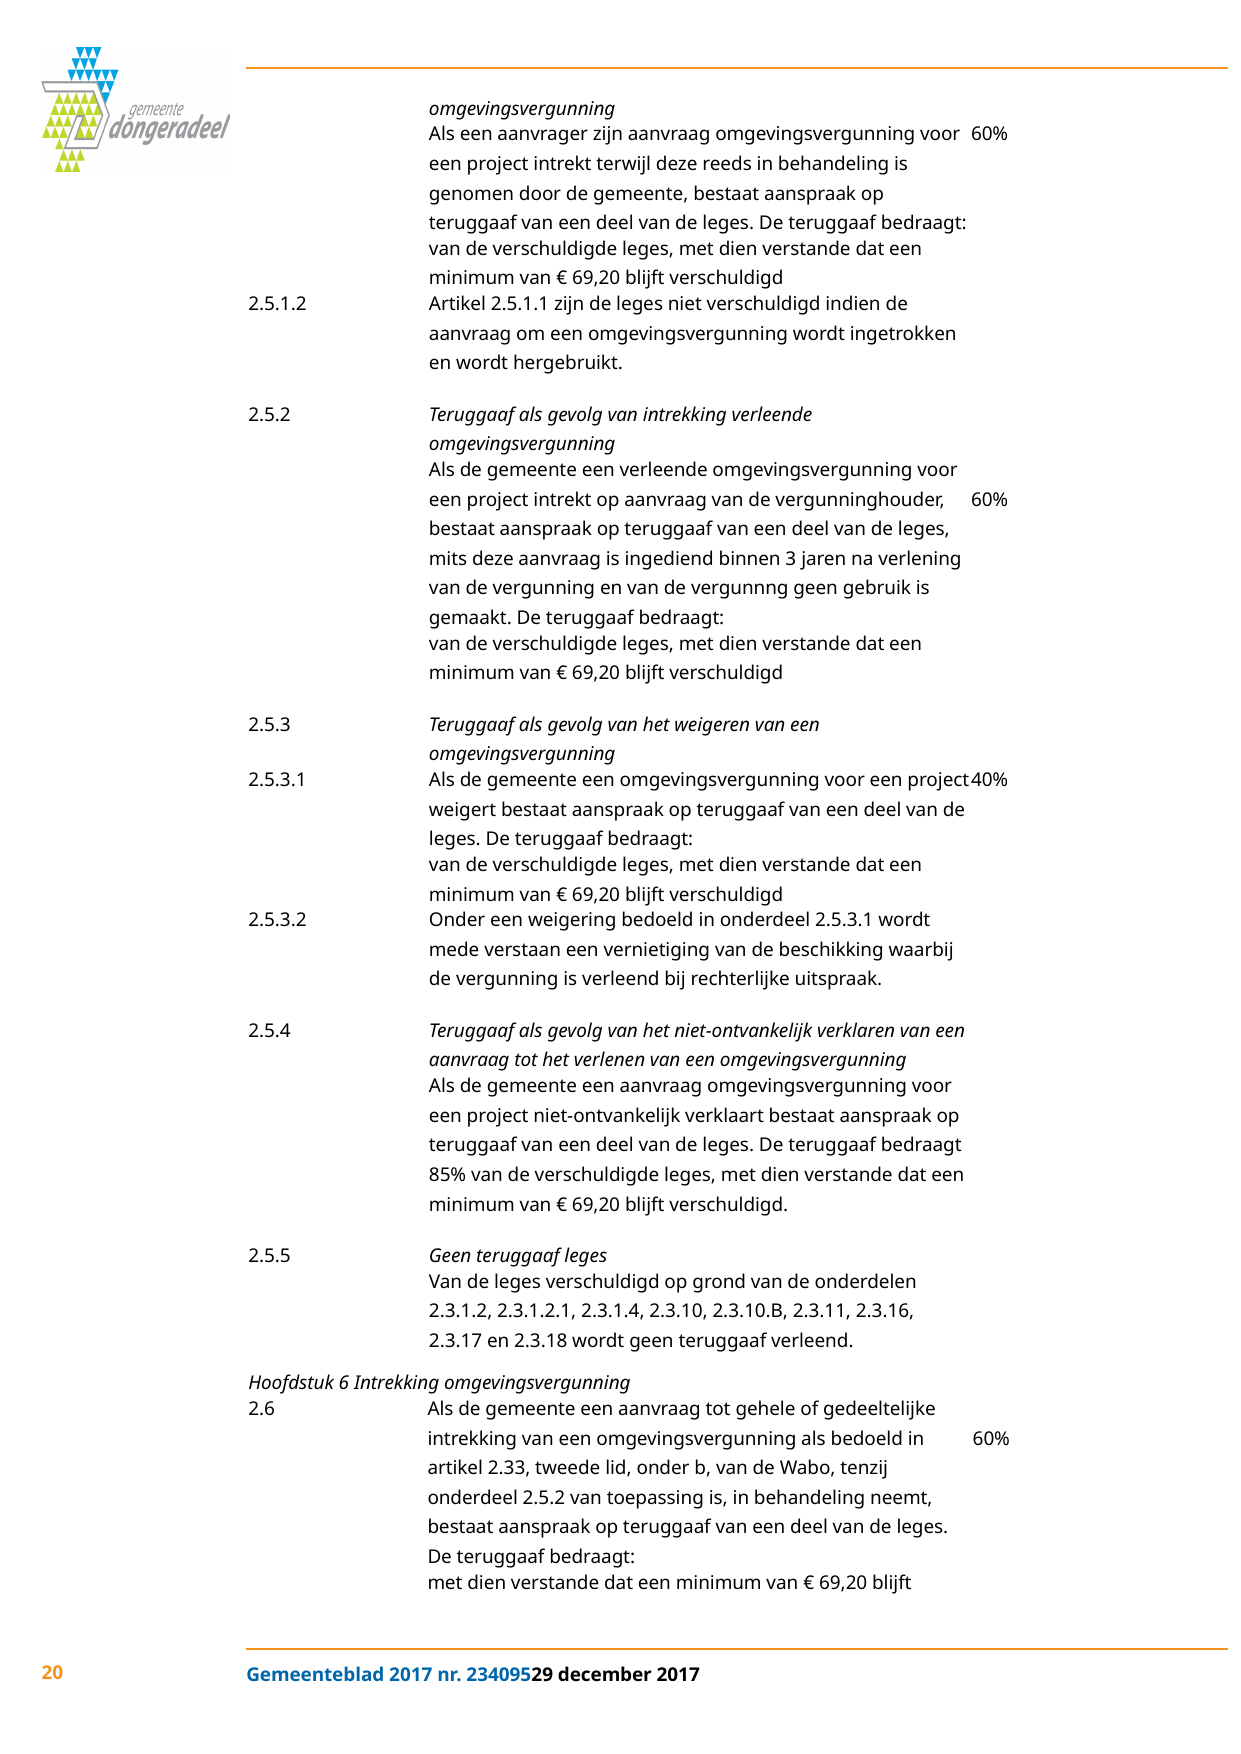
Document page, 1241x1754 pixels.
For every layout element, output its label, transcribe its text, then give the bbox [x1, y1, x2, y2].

table_cell [971, 1017, 1152, 1072]
table_cell 2.5.5 [248, 1242, 429, 1268]
table_cell [429, 685, 971, 711]
table_cell Geen teruggaaf leges [429, 1242, 971, 1268]
picture [41, 47, 231, 172]
table_cell van de verschuldigde leges, met dien verstande dat een minimum van € 69,20 blijft verschuldigd [429, 235, 971, 290]
table_cell [429, 991, 971, 1017]
table_cell [248, 1569, 427, 1595]
table_cell [429, 375, 971, 401]
table_cell [971, 630, 1152, 685]
table_cell [248, 1216, 429, 1242]
table_cell [248, 121, 429, 235]
table_header [971, 95, 1152, 121]
table_cell Teruggaaf als gevolg van het weigeren van een omgevingsvergunning [429, 711, 971, 766]
table_cell [971, 1268, 1152, 1353]
table_cell [248, 235, 429, 290]
table_cell [248, 375, 429, 401]
picture [107, 73, 113, 80]
table_cell [971, 235, 1152, 290]
table_cell met dien verstande dat een minimum van € 69,20 blijft [427, 1569, 972, 1595]
table_cell [973, 1569, 1152, 1595]
table_header Als de gemeente een aanvraag tot gehele of gedeeltelijke intrekking van een omgevingsvergunning als bedoeld in artikel 2.33, tweede lid, onder b, van de Wabo, tenzij onderdeel 2.5.2 van toepassing is, in behandeling neemt, bestaat aanspraak op teruggaaf van een deel van de leges. De teruggaaf bedraagt: [427, 1395, 972, 1569]
table_cell [248, 1268, 429, 1353]
table_header omgevingsvergunning [429, 95, 971, 121]
table_cell [248, 1073, 429, 1216]
table_cell 2.5.4 [248, 1017, 429, 1072]
table_cell Onder een weigering bedoeld in onderdeel 2.5.3.1 wordt mede verstaan een vernietiging van de beschikking waarbij de vergunning is verleend bij rechterlijke uitspraak. [429, 906, 971, 991]
table_cell [248, 630, 429, 685]
table_cell van de verschuldigde leges, met dien verstande dat een minimum van € 69,20 blijft verschuldigd [429, 851, 971, 906]
table_cell 2.5.3.1 [248, 766, 429, 851]
table_cell [971, 906, 1152, 991]
table_cell [971, 1242, 1152, 1268]
table_cell [971, 290, 1152, 375]
table_cell [971, 375, 1152, 401]
table_cell [429, 1216, 971, 1242]
table_cell Teruggaaf als gevolg van intrekking verleende omgevingsvergunning [429, 401, 971, 456]
picture [99, 72, 104, 80]
table_cell [971, 1073, 1152, 1216]
table_cell van de verschuldigde leges, met dien verstande dat een minimum van € 69,20 blijft verschuldigd [429, 630, 971, 685]
table_cell [971, 401, 1152, 456]
table_cell [248, 991, 429, 1017]
table_header [248, 95, 429, 121]
table_cell Als een aanvrager zijn aanvraag omgevingsvergunning voor een project intrekt terwijl deze reeds in behandeling is genomen door de gemeente, bestaat aanspraak op teruggaaf van een deel van de leges. De teruggaaf bedraagt: [429, 121, 971, 235]
table_cell [971, 711, 1152, 766]
table_cell [248, 851, 429, 906]
table_cell [248, 685, 429, 711]
table_cell [971, 991, 1152, 1017]
table_cell Als de gemeente een omgevingsvergunning voor een project weigert bestaat aanspraak op teruggaaf van een deel van de leges. De teruggaaf bedraagt: [429, 766, 971, 851]
table_cell Als de gemeente een verleende omgevingsvergunning voor een project intrekt op aanvraag van de vergunninghouder, bestaat aanspraak op teruggaaf van een deel van de leges, mits deze aanvraag is ingediend binnen 3 jaren na verlening van de vergunning en van de vergunnng geen gebruik is gemaakt. De teruggaaf bedraagt: [429, 456, 971, 630]
table_cell Van de leges verschuldigd op grond van de onderdelen 2.3.1.2, 2.3.1.2.1, 2.3.1.4, 2.3.10, 2.3.10.B, 2.3.11, 2.3.16, 2.3.17 en 2.3.18 wordt geen teruggaaf verleend. [429, 1268, 971, 1353]
table_cell 2.5.3 [248, 711, 429, 766]
table_cell 2.5.3.2 [248, 906, 429, 991]
table_cell 2.5.2 [248, 401, 429, 456]
table_header 60% [973, 1395, 1152, 1569]
table_cell Artikel 2.5.1.1 zijn de leges niet verschuldigd indien de aanvraag om een omgevingsvergunning wordt ingetrokken en wordt hergebruikt. [429, 290, 971, 375]
text Hoofdstuk 6 Intrekking omgevingsvergunning [248, 1369, 1152, 1395]
table_cell [971, 685, 1152, 711]
table_cell Als de gemeente een aanvraag omgevingsvergunning voor een project niet-ontvankelijk verklaart bestaat aanspraak op teruggaaf van een deel van de leges. De teruggaaf bedraagt 85% van de verschuldigde leges, met dien verstande dat een minimum van € 69,20 blijft verschuldigd. [429, 1073, 971, 1216]
table_cell 2.5.1.2 [248, 290, 429, 375]
table_cell [248, 456, 429, 630]
table_cell [971, 1216, 1152, 1242]
table_cell [971, 851, 1152, 906]
table_header 2.6 [248, 1395, 427, 1569]
table_cell 60% [971, 121, 1152, 235]
table_cell 40% [971, 766, 1152, 851]
table_cell Teruggaaf als gevolg van het niet-ontvankelijk verklaren van een aanvraag tot het verlenen van een omgevingsvergunning [429, 1017, 971, 1072]
table_cell 60% [971, 456, 1152, 630]
